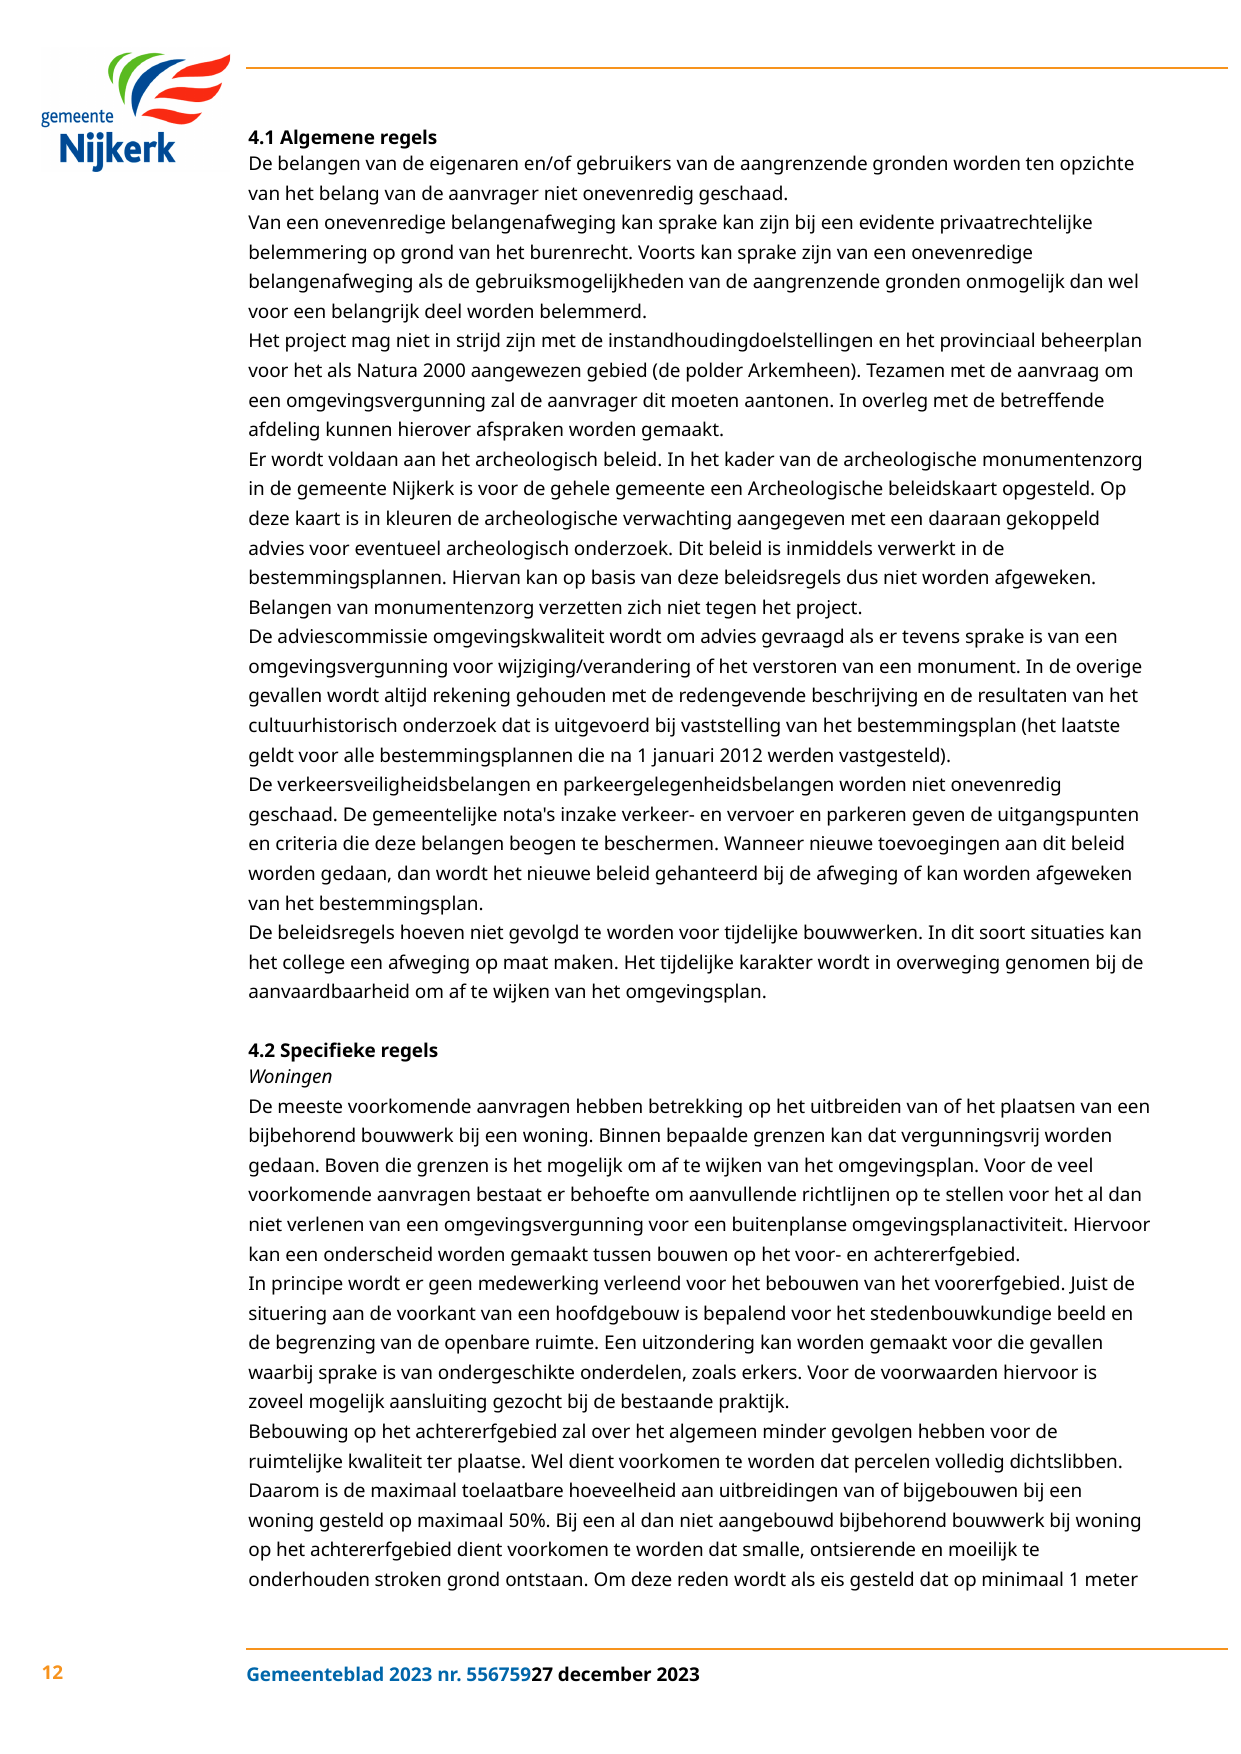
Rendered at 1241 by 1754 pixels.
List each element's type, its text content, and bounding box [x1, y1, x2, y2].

text In principe wordt er geen medewerking verleend voor het bebouwen van het voorerfgebied. Juist de situering aan de voorkant van een hoofdgebouw is bepalend voor het stedenbouwkundige beeld en de begrenzing van de openbare ruimte. Een uitzondering kan worden gemaakt voor die gevallen waarbij sprake is van ondergeschikte onderdelen, zoals erkers. Voor de voorwaarden hiervoor is zoveel mogelijk aansluiting gezocht bij de bestaande praktijk. [248, 1270, 1152, 1414]
text De verkeersveiligheidsbelangen en parkeergelegenheidsbelangen worden niet onevenredig geschaad. De gemeentelijke nota's inzake verkeer- en vervoer en parkeren geven de uitgangspunten en criteria die deze belangen beogen te beschermen. Wanneer nieuwe toevoegingen aan dit beleid worden gedaan, dan wordt het nieuwe beleid gehanteerd bij de afweging of kan worden afgeweken van het bestemmingsplan. [248, 771, 1152, 915]
text De beleidsregels hoeven niet gevolgd te worden voor tijdelijke bouwwerken. In dit soort situaties kan het college een afweging op maat maken. Het tijdelijke karakter wordt in overweging genomen bij de aanvaardbaarheid om af te wijken van het omgevingsplan. [248, 919, 1152, 1004]
text De meeste voorkomende aanvragen hebben betrekking op het uitbreiden van of het plaatsen van een bijbehorend bouwwerk bij een woning. Binnen bepaalde grenzen kan dat vergunningsvrij worden gedaan. Boven die grenzen is het mogelijk om af te wijken van het omgevingsplan. Voor de veel voorkomende aanvragen bestaat er behoefte om aanvullende richtlijnen op te stellen voor het al dan niet verlenen van een omgevingsvergunning voor een buitenplanse omgevingsplanactiviteit. Hiervoor kan een onderscheid worden gemaakt tussen bouwen op het voor- en achtererfgebied. [248, 1093, 1152, 1267]
text De adviescommissie omgevingskwaliteit wordt om advies gevraagd als er tevens sprake is van een omgevingsvergunning voor wijziging/verandering of het verstoren van een monument. In de overige gevallen wordt altijd rekening gehouden met de redengevende beschrijving en de resultaten van het cultuurhistorisch onderzoek dat is uitgevoerd bij vaststelling van het bestemmingsplan (het laatste geldt voor alle bestemmingsplannen die na 1 januari 2012 werden vastgesteld). [248, 623, 1152, 767]
text Er wordt voldaan aan het archeologisch beleid. In het kader van de archeologische monumentenzorg in de gemeente Nijkerk is voor de gehele gemeente een Archeologische beleidskaart opgesteld. Op deze kaart is in kleuren de archeologische verwachting aangegeven met een daaraan gekoppeld advies voor eventueel archeologisch onderzoek. Dit beleid is inmiddels verwerkt in de bestemmingsplannen. Hiervan kan op basis van deze beleidsregels dus niet worden afgeweken. [248, 446, 1152, 590]
text Het project mag niet in strijd zijn met de instandhoudingdoelstellingen en het provinciaal beheerplan voor het als Natura 2000 aangewezen gebied (de polder Arkemheen). Tezamen met de aanvraag om een omgevingsvergunning zal de aanvrager dit moeten aantonen. In overleg met de betreffende afdeling kunnen hierover afspraken worden gemaakt. [248, 328, 1152, 442]
text Van een onevenredige belangenafweging kan sprake kan zijn bij een evidente privaatrechtelijke belemmering op grond van het burenrecht. Voorts kan sprake zijn van een onevenredige belangenafweging als de gebruiksmogelijkheden van de aangrenzende gronden onmogelijk dan wel voor een belangrijk deel worden belemmerd. [248, 209, 1152, 324]
text De belangen van de eigenaren en/of gebruikers van de aangrenzende gronden worden ten opzichte van het belang van de aanvrager niet onevenredig geschaad. [248, 150, 1152, 205]
text Bebouwing op het achtererfgebied zal over het algemeen minder gevolgen hebben voor de ruimtelijke kwaliteit ter plaatse. Wel dient voorkomen te worden dat percelen volledig dichtslibben. Daarom is de maximaal toelaatbare hoeveelheid aan uitbreidingen van of bijgebouwen bij een woning gesteld op maximaal 50%. Bij een al dan niet aangebouwd bijbehorend bouwwerk bij woning op het achtererfgebied dient voorkomen te worden dat smalle, ontsierende en moeilijk te onderhouden stroken grond ontstaan. Om deze reden wordt als eis gesteld dat op minimaal 1 meter [248, 1418, 1152, 1592]
text 4.1 Algemene regels [248, 124, 1152, 150]
text Belangen van monumentenzorg verzetten zich niet tegen het project. [248, 594, 1152, 619]
text 4.2 Specifieke regels [248, 1038, 1152, 1063]
text Woningen [248, 1063, 1152, 1089]
picture [41, 47, 231, 172]
